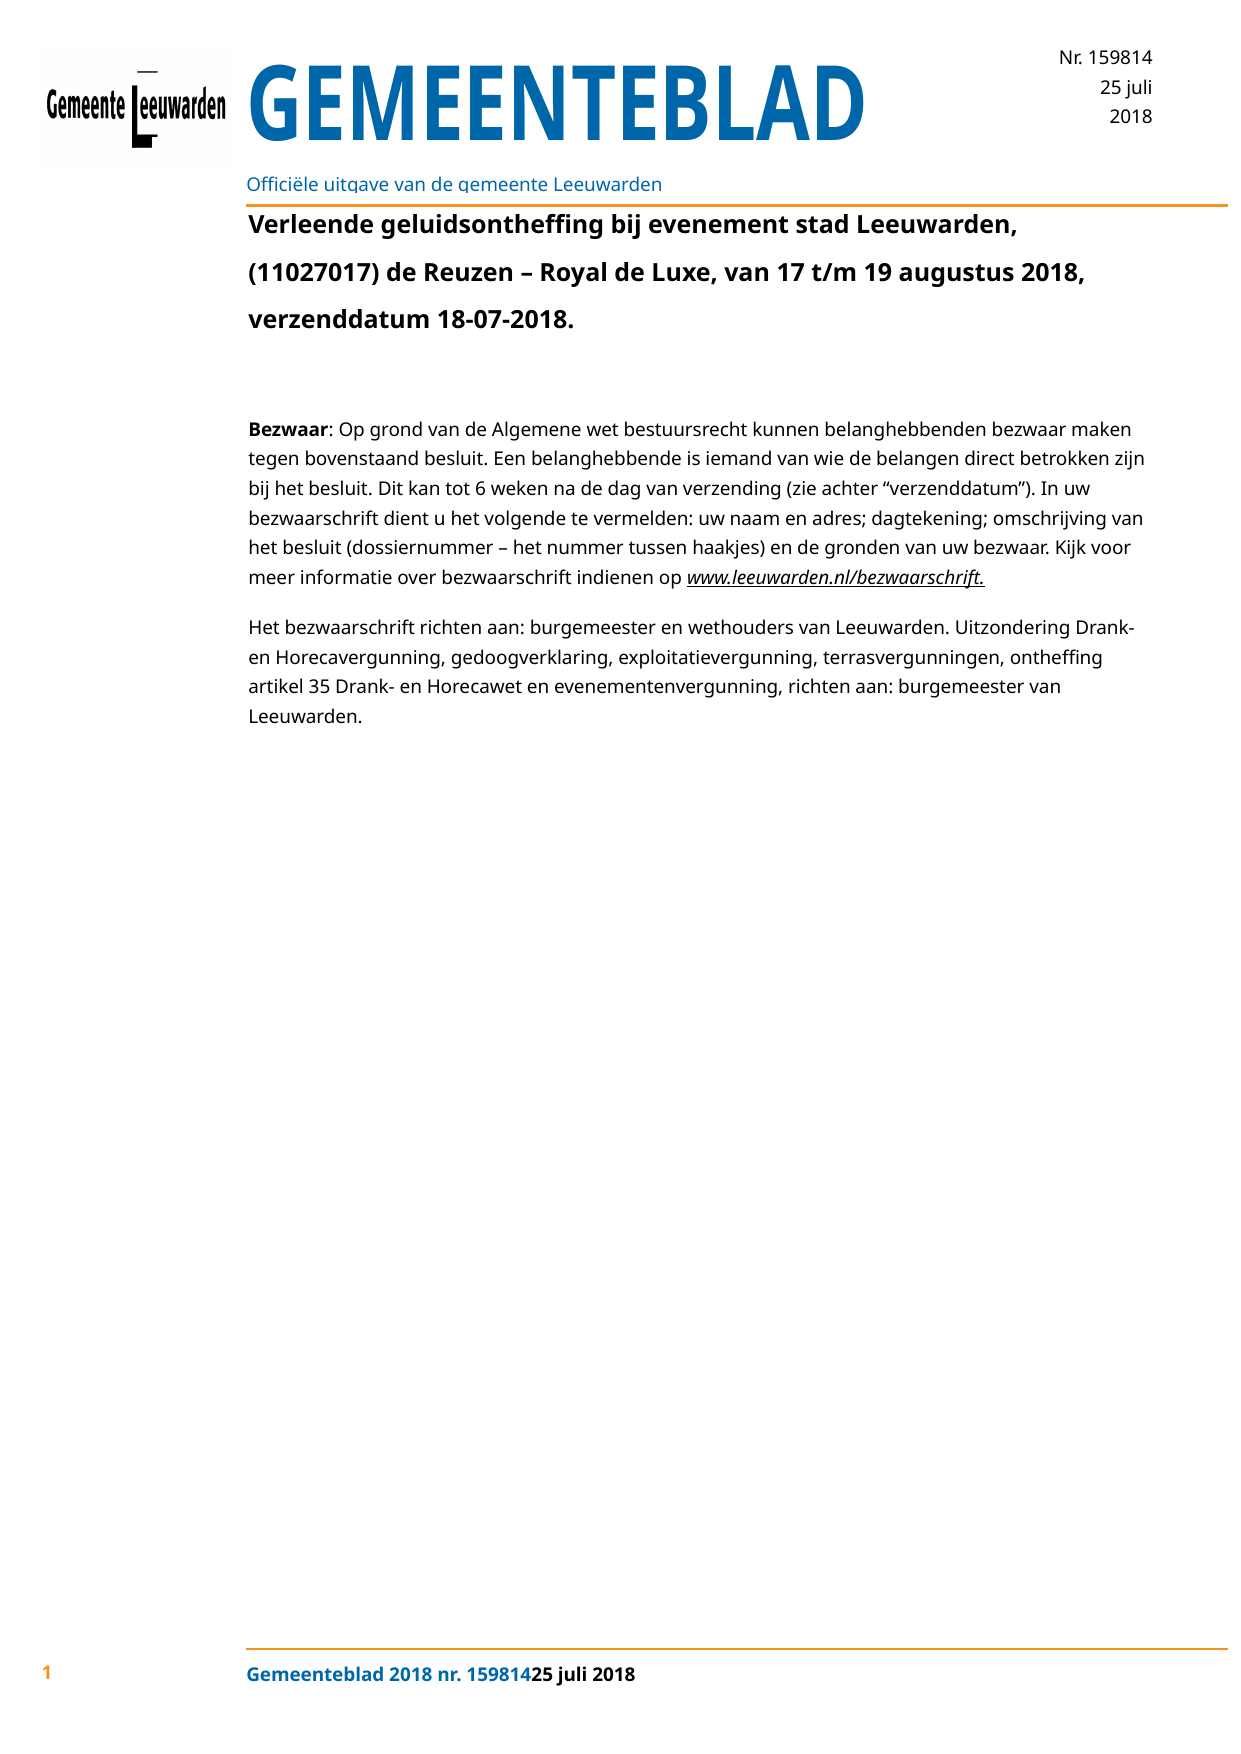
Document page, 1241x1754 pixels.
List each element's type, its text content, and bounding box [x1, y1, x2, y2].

picture [41, 47, 231, 172]
text Het bezwaarschrift richten aan: burgemeester en wethouders van Leeuwarden. Uitzondering Drank- en Horecavergunning, gedoogverklaring, exploitatievergunning, terrasvergunningen, ontheffing artikel 35 Drank- en Horecawet en evenementenvergunning, richten aan: burgemeester van Leeuwarden. [248, 614, 1152, 729]
text Bezwaar: Op grond van de Algemene wet bestuursrecht kunnen belanghebbenden bezwaar maken tegen bovenstaand besluit. Een belanghebbende is iemand van wie de belangen direct betrokken zijn bij het besluit. Dit kan tot 6 weken na de dag van verzending (zie achter “verzenddatum”). In uw bezwaarschrift dient u het volgende te vermelden: uw naam en adres; dagtekening; omschrijving van het besluit (dossiernummer – het nummer tussen haakjes) en de gronden van uw bezwaar. Kijk voor meer informatie over bezwaarschrift indienen op www.leeuwarden.nl/bezwaarschrift. [248, 416, 1152, 589]
text Verleende geluidsontheffing bij evenement stad Leeuwarden, (11027017) de Reuzen – Royal de Luxe, van 17 t/m 19 augustus 2018, verzenddatum 18-07-2018. [248, 207, 1152, 336]
